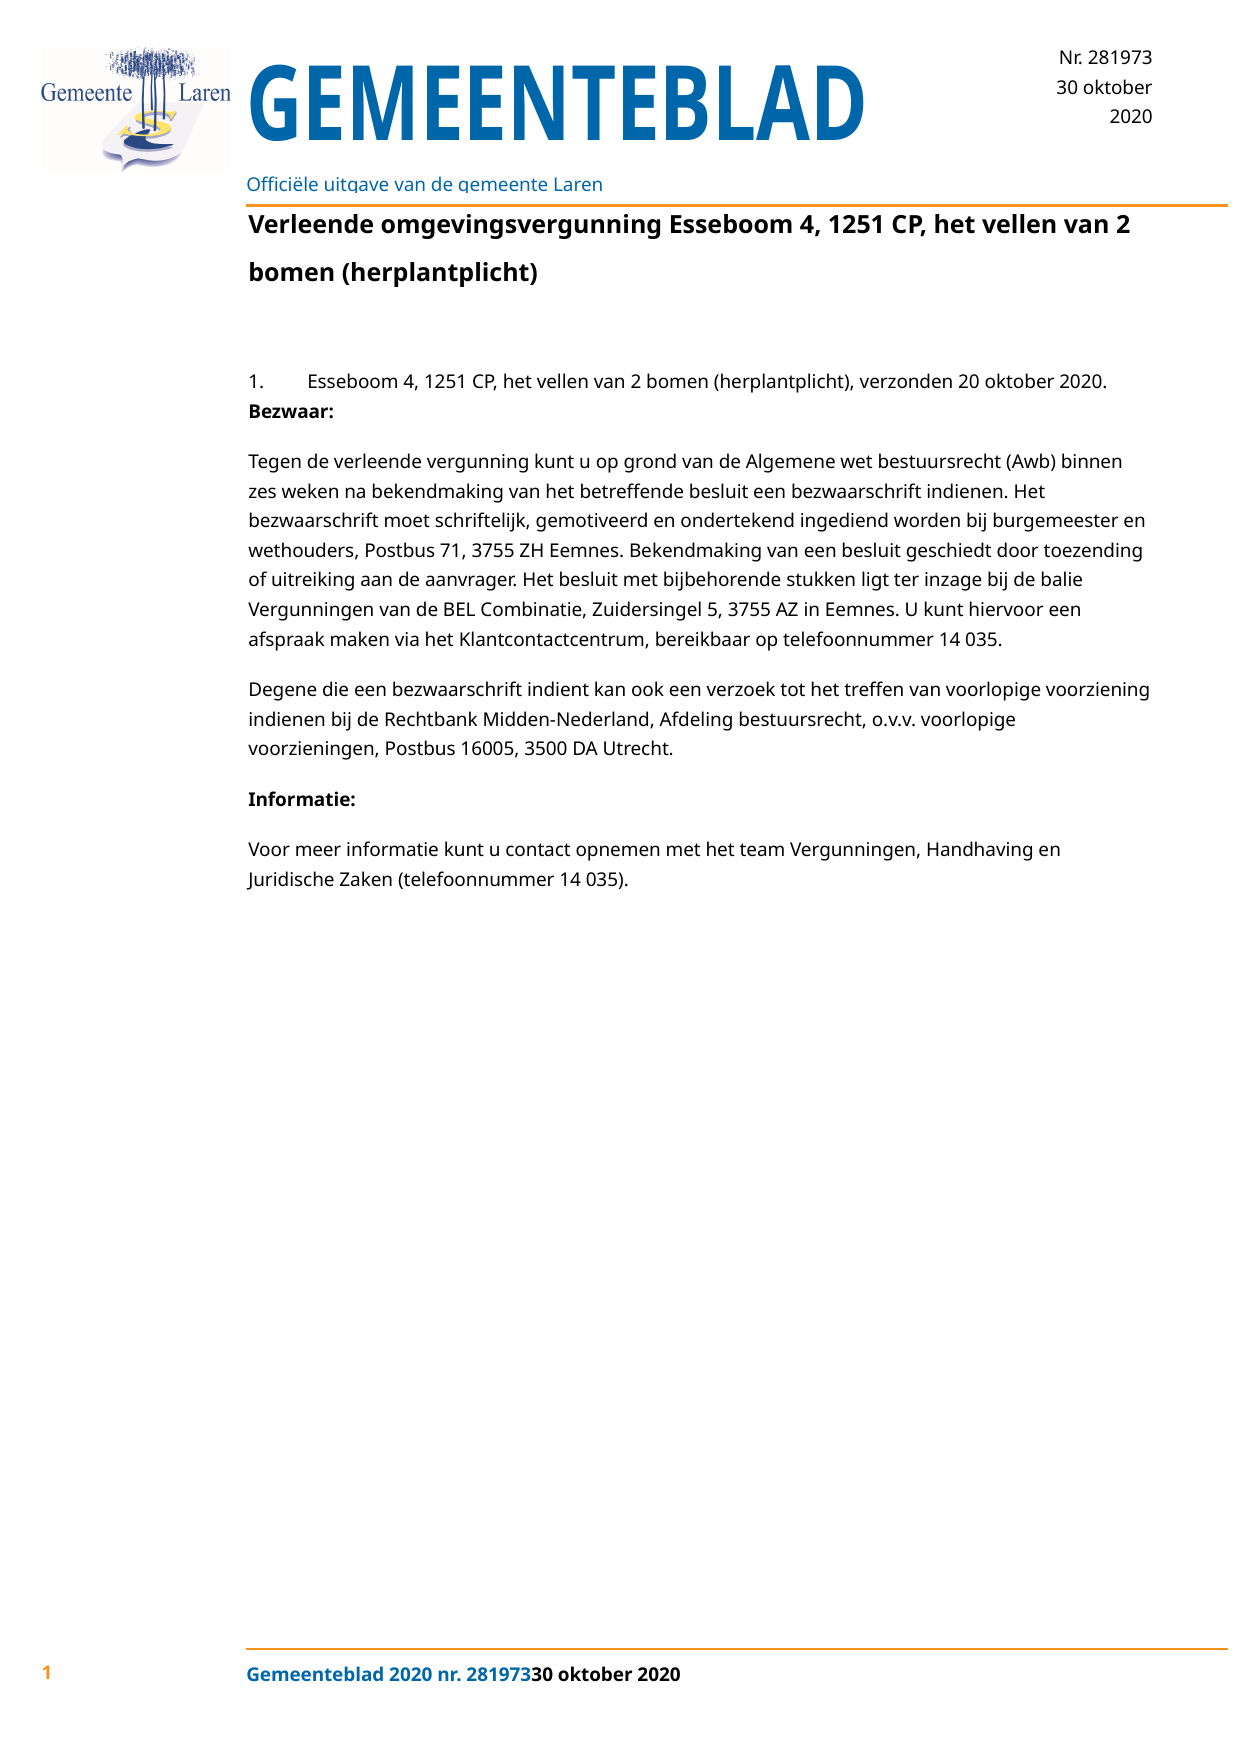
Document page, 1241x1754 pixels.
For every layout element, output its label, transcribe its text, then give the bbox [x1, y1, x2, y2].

text Tegen de verleende vergunning kunt u op grond van de Algemene wet bestuursrecht (Awb) binnen zes weken na bekendmaking van het betreffende besluit een bezwaarschrift indienen. Het bezwaarschrift moet schriftelijk, gemotiveerd en ondertekend ingediend worden bij burgemeester en wethouders, Postbus 71, 3755 ZH Eemnes. Bekendmaking van een besluit geschiedt door toezending of uitreiking aan de aanvrager. Het besluit met bijbehorende stukken ligt ter inzage bij de balie Vergunningen van de BEL Combinatie, Zuidersingel 5, 3755 AZ in Eemnes. U kunt hiervoor een afspraak maken via het Klantcontactcentrum, bereikbaar op telefoonnummer 14 035. [248, 448, 1152, 652]
text Verleende omgevingsvergunning Esseboom 4, 1251 CP, het vellen van 2 bomen (herplantplicht) [248, 207, 1152, 288]
text Bezwaar: [248, 398, 1152, 424]
text Degene die een bezwaarschrift indient kan ook een verzoek tot het treffen van voorlopige voorziening indienen bij de Rechtbank Midden-Nederland, Afdeling bestuursrecht, o.v.v. voorlopige voorzieningen, Postbus 16005, 3500 DA Utrecht. [248, 676, 1152, 761]
text Voor meer informatie kunt u contact opnemen met het team Vergunningen, Handhaving en Juridische Zaken (telefoonnummer 14 035). [248, 836, 1152, 892]
text Informatie: [248, 786, 1152, 812]
picture [41, 47, 231, 172]
list Esseboom 4, 1251 CP, het vellen van 2 bomen (herplantplicht), verzonden 20 oktober 2020. [248, 368, 1152, 394]
